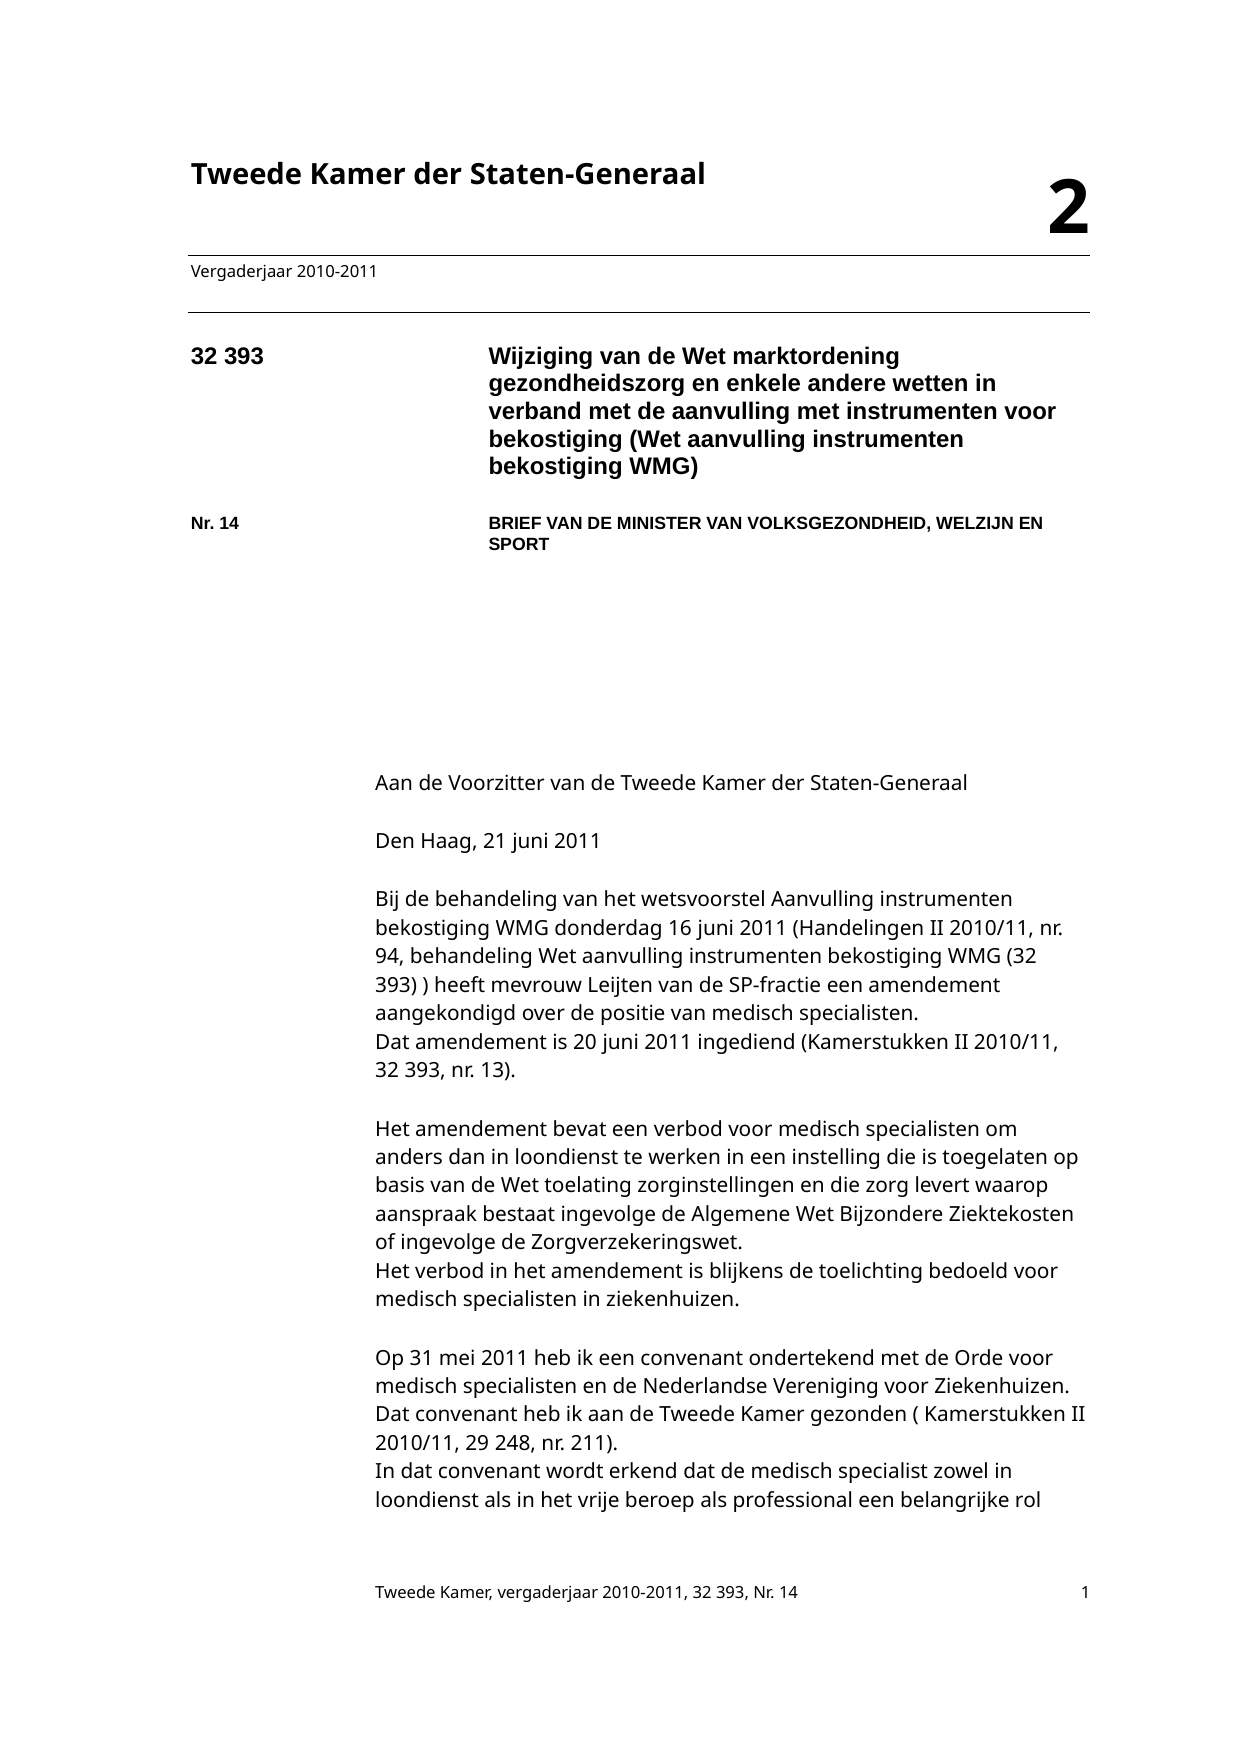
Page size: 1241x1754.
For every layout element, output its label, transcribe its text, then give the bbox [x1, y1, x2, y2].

text Op 31 mei 2011 heb ik een convenant ondertekend met de Orde voor medisch specialisten en de Nederlandse Vereniging voor Ziekenhuizen. Dat convenant heb ik aan de Tweede Kamer gezonden ( Kamerstukken II 2010/11, 29 248, nr. 211). [375, 1343, 1090, 1456]
table_cell Nr. 14 [188, 510, 485, 649]
table_cell [188, 313, 485, 339]
text Het amendement bevat een verbod voor medisch specialisten om anders dan in loondienst te werken in een instelling die is toegelaten op basis van de Wet toelating zorginstellingen en die zorg levert waarop aanspraak bestaat ingevolge de Algemene Wet Bijzondere Ziektekosten of ingevolge de Zorgverzekeringswet. [375, 1114, 1090, 1256]
table_cell BRIEF VAN DE MINISTER VAN VOLKSGEZONDHEID, WELZIJN EN SPORT [485, 510, 1090, 649]
text Bij de behandeling van het wetsvoorstel Aanvulling instrumenten bekostiging WMG donderdag 16 juni 2011 (Handelingen II 2010/11, nr. 94, behandeling Wet aanvulling instrumenten bekostiging WMG (32 393) ) heeft mevrouw Leijten van de SP-fractie een amendement aangekondigd over de positie van medisch specialisten. [375, 884, 1090, 1027]
table_cell [485, 256, 1090, 312]
table_header Tweede Kamer der Staten-Generaal [188, 150, 909, 255]
text In dat convenant wordt erkend dat de medisch specialist zowel in loondienst als in het vrije beroep als professional een belangrijke rol [375, 1456, 1090, 1513]
text Dat amendement is 20 juni 2011 ingediend (Kamerstukken II 2010/11, 32 393, nr. 13). [375, 1027, 1090, 1084]
table_cell Vergaderjaar 2010-2011 [188, 256, 485, 312]
text Den Haag, 21 juni 2011 [375, 826, 1090, 854]
table_header 2 [910, 150, 1090, 255]
table_cell 32 393 [188, 339, 485, 510]
text Het verbod in het amendement is blijkens de toelichting bedoeld voor medisch specialisten in ziekenhuizen. [375, 1256, 1090, 1313]
text Aan de Voorzitter van de Tweede Kamer der Staten-Generaal [375, 768, 1090, 796]
table_cell [485, 313, 1090, 339]
table_cell Wijziging van de Wet marktordening gezondheidszorg en enkele andere wetten in verband met de aanvulling met instrumenten voor bekostiging (Wet aanvulling instrumenten bekostiging WMG) [485, 339, 1090, 510]
